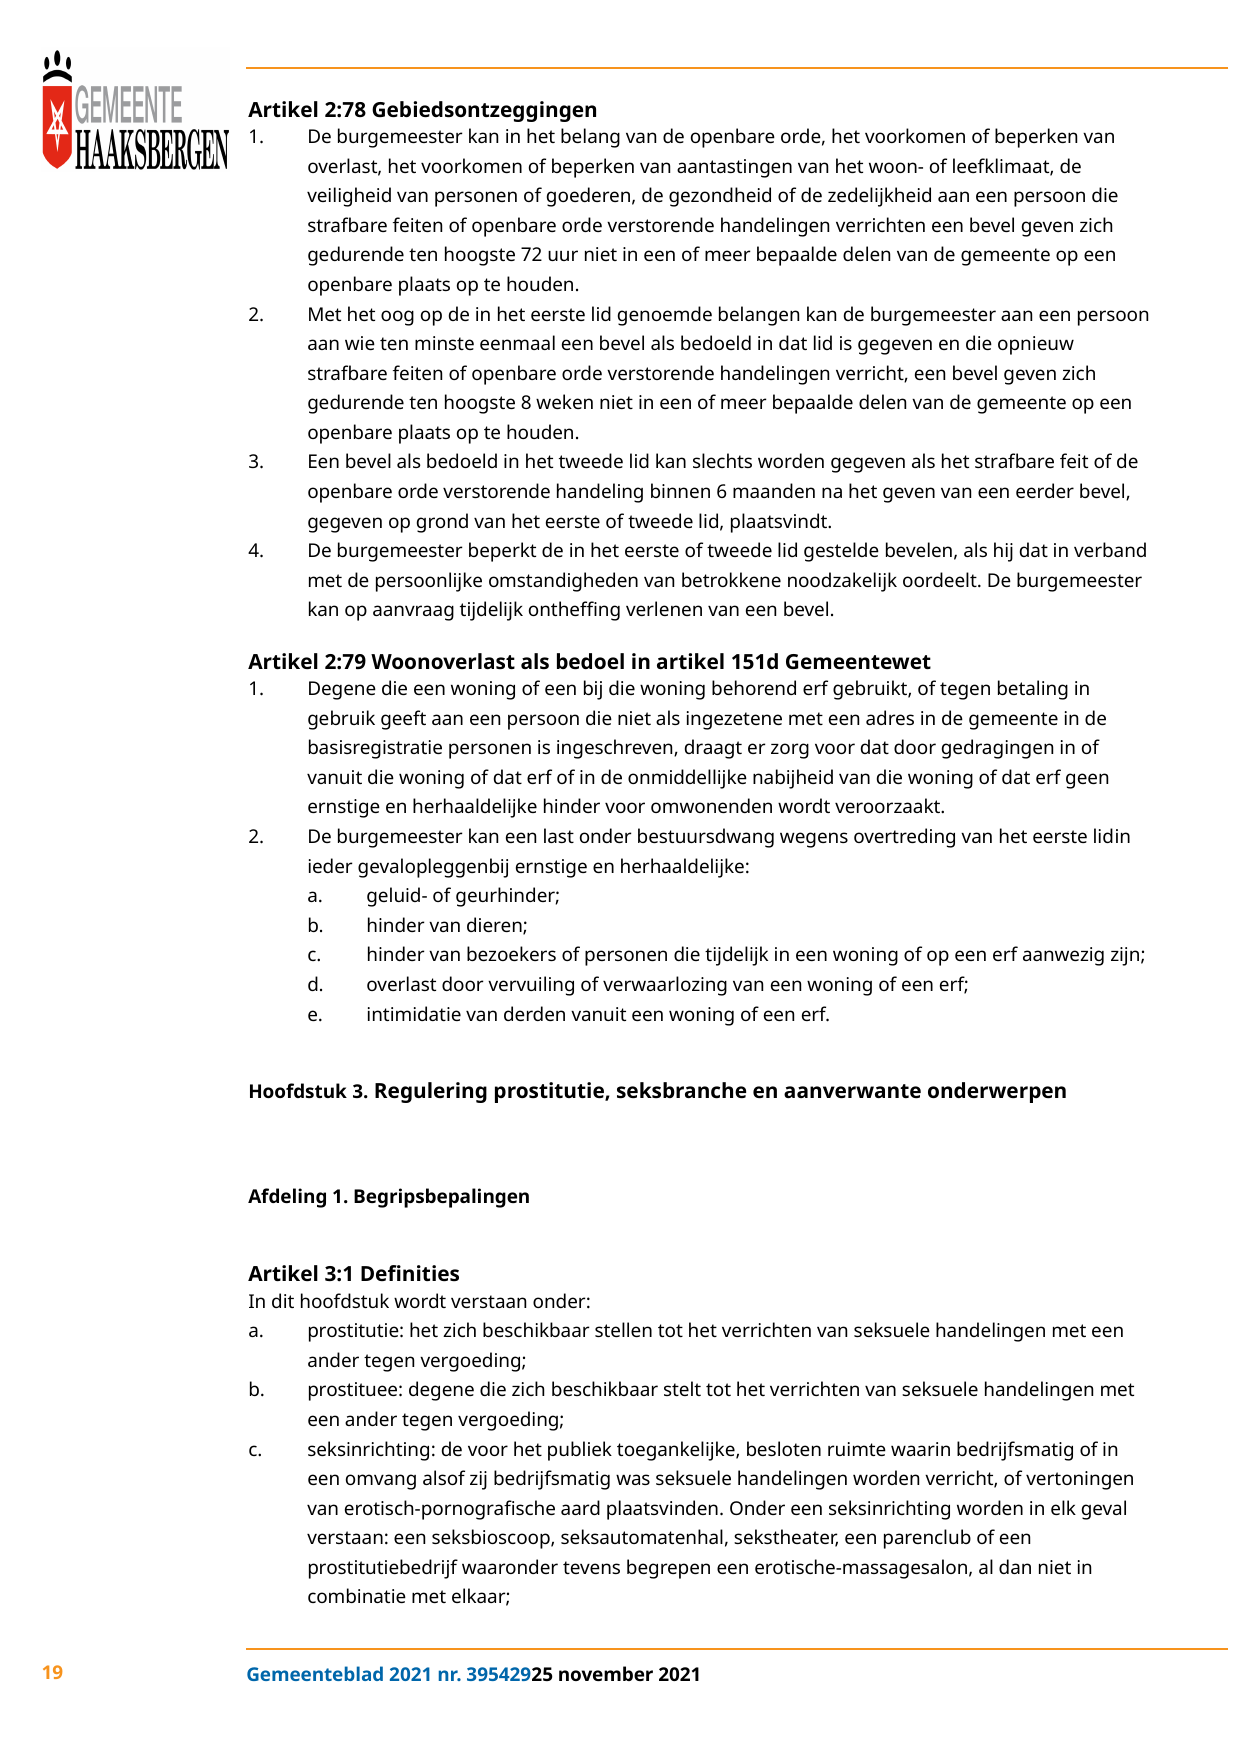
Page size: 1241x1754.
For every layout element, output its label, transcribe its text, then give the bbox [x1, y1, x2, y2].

list overlast door vervuiling of verwaarlozing van een woning of een erf; [307, 971, 1152, 997]
list intimidatie van derden vanuit een woning of een erf. [307, 1001, 1152, 1027]
list prostitutie: het zich beschikbaar stellen tot het verrichten van seksuele handelingen met een ander tegen vergoeding; [248, 1317, 1152, 1373]
list Een bevel als bedoeld in het tweede lid kan slechts worden gegeven als het strafbare feit of de openbare orde verstorende handeling binnen 6 maanden na het geven van een eerder bevel, gegeven op grond van het eerste of tweede lid, plaatsvindt. [248, 449, 1152, 533]
text Artikel 2:78 Gebiedsontzeggingen [248, 95, 1152, 123]
list prostituee: degene die zich beschikbaar stelt tot het verrichten van seksuele handelingen met een ander tegen vergoeding; [248, 1377, 1152, 1432]
text Artikel 2:79 Woonoverlast als bedoel in artikel 151d Gemeentewet [248, 647, 1152, 675]
list De burgemeester beperkt de in het eerste of tweede lid gestelde bevelen, als hij dat in verband met de persoonlijke omstandigheden van betrokkene noodzakelijk oordeelt. De burgemeester kan op aanvraag tijdelijk ontheffing verlenen van een bevel. [248, 537, 1152, 622]
text Artikel 3:1 Definities [248, 1259, 1152, 1288]
text In dit hoofdstuk wordt verstaan onder: [248, 1288, 1152, 1314]
list De burgemeester kan een last onder bestuursdwang wegens overtreding van het eerste lidin ieder gevalopleggenbij ernstige en herhaaldelijke: [248, 823, 1152, 879]
list Degene die een woning of een bij die woning behorend erf gebruikt, of tegen betaling in gebruik geeft aan een persoon die niet als ingezetene met een adres in de gemeente in de basisregistratie personen is ingeschreven, draagt er zorg voor dat door gedragingen in of vanuit die woning of dat erf of in de onmiddellijke nabijheid van die woning of dat erf geen ernstige en herhaaldelijke hinder voor omwonenden wordt veroorzaakt. [248, 675, 1152, 819]
list geluid- of geurhinder; [307, 882, 1152, 908]
list De burgemeester kan in het belang van de openbare orde, het voorkomen of beperken van overlast, het voorkomen of beperken van aantastingen van het woon- of leefklimaat, de veiligheid van personen of goederen, de gezondheid of de zedelijkheid aan een persoon die strafbare feiten of openbare orde verstorende handelingen verrichten een bevel geven zich gedurende ten hoogste 72 uur niet in een of meer bepaalde delen van de gemeente op een openbare plaats op te houden. [248, 123, 1152, 297]
list seksinrichting: de voor het publiek toegankelijke, besloten ruimte waarin bedrijfsmatig of in een omvang alsof zij bedrijfsmatig was seksuele handelingen worden verricht, of vertoningen van erotisch-pornografische aard plaatsvinden. Onder een seksinrichting worden in elk geval verstaan: een seksbioscoop, seksautomatenhal, sekstheater, een parenclub of een prostitutiebedrijf waaronder tevens begrepen een erotische-massagesalon, al dan niet in combinatie met elkaar; [248, 1436, 1152, 1609]
list hinder van bezoekers of personen die tijdelijk in een woning of op een erf aanwezig zijn; [307, 942, 1152, 967]
list hinder van dieren; [307, 912, 1152, 938]
text Afdeling 1. Begripsbepalingen [248, 1183, 1152, 1209]
text Hoofdstuk 3. Regulering prostitutie, seksbranche en aanverwante onderwerpen [248, 1076, 1152, 1104]
picture [41, 47, 231, 172]
list Met het oog op de in het eerste lid genoemde belangen kan de burgemeester aan een persoon aan wie ten minste eenmaal een bevel als bedoeld in dat lid is gegeven en die opnieuw strafbare feiten of openbare orde verstorende handelingen verricht, een bevel geven zich gedurende ten hoogste 8 weken niet in een of meer bepaalde delen van de gemeente op een openbare plaats op te houden. [248, 301, 1152, 445]
